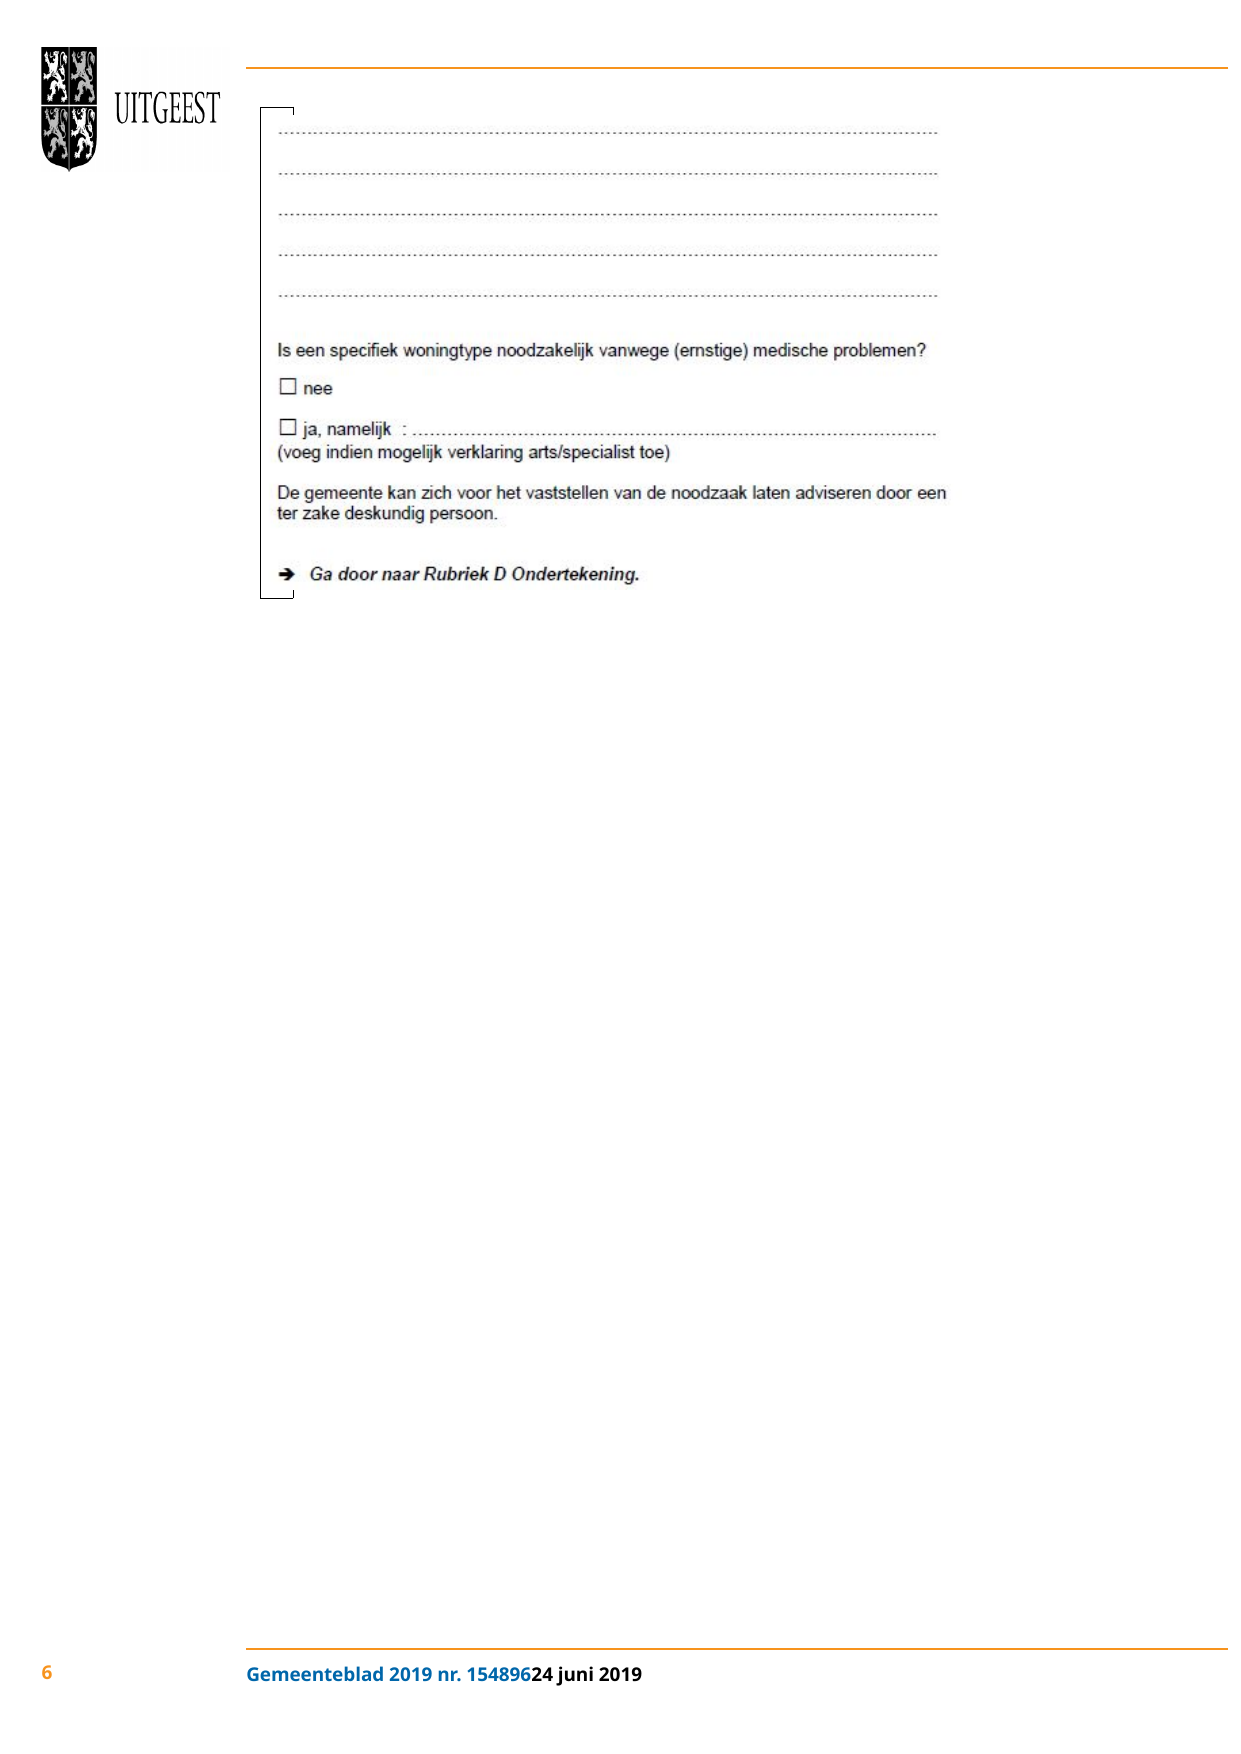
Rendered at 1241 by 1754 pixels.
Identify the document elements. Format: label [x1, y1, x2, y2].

picture [41, 47, 231, 172]
picture [268, 115, 978, 590]
